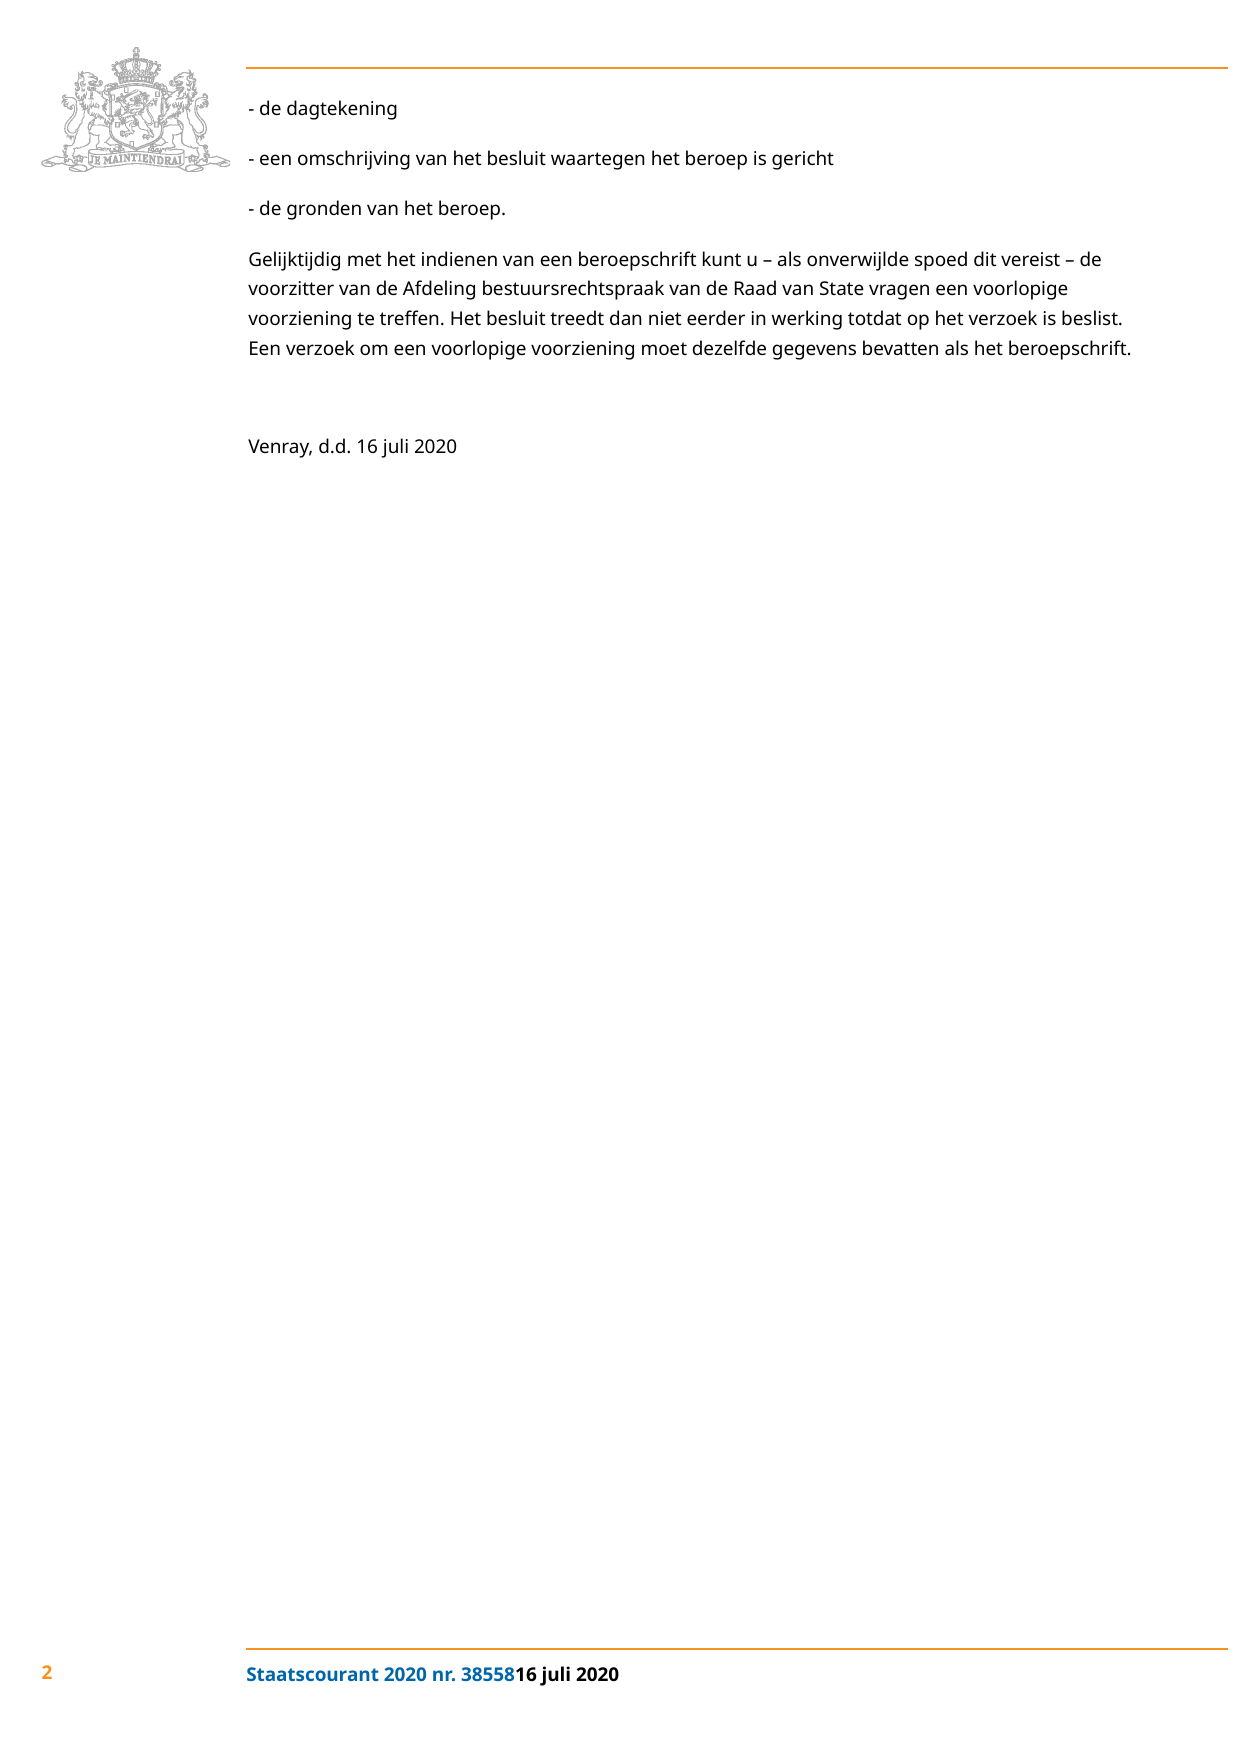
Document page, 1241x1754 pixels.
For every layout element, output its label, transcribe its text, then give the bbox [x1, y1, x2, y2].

text - de dagtekening [248, 95, 1152, 121]
text Gelijktijdig met het indienen van een beroepschrift kunt u – als onverwijlde spoed dit vereist – de voorzitter van de Afdeling bestuursrechtspraak van de Raad van State vragen een voorlopige voorziening te treffen. Het besluit treedt dan niet eerder in werking totdat op het verzoek is beslist. Een verzoek om een voorlopige voorziening moet dezelfde gegevens bevatten als het beroepschrift. [248, 246, 1152, 361]
text - de gronden van het beroep. [248, 196, 1152, 221]
text Venray, d.d. 16 juli 2020 [248, 433, 1152, 459]
text - een omschrijving van het besluit waartegen het beroep is gericht [248, 145, 1152, 171]
picture [41, 47, 231, 172]
